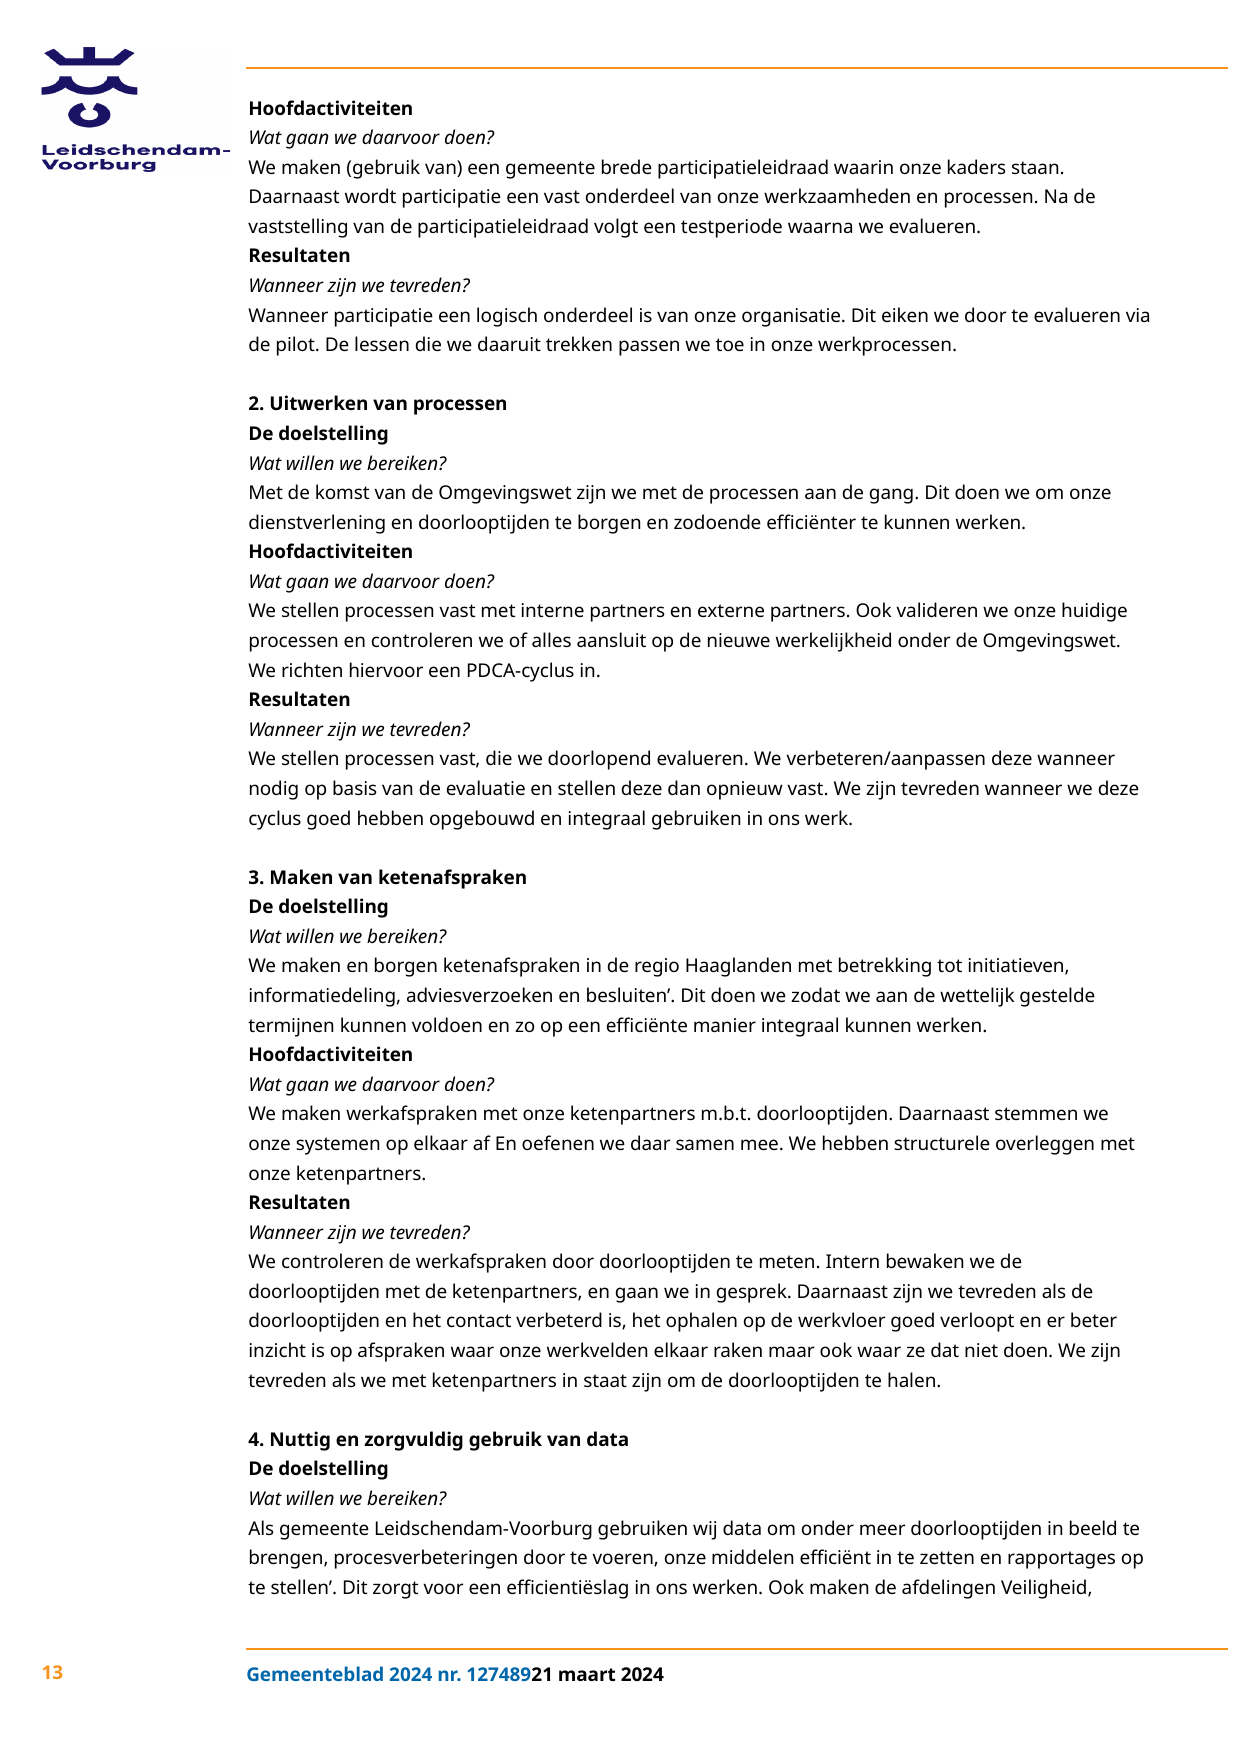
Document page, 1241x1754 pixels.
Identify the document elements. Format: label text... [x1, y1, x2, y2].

text De doelstelling [248, 1456, 1152, 1481]
text Wanneer participatie een logisch onderdeel is van onze organisatie. Dit eiken we door te evalueren via de pilot. De lessen die we daaruit trekken passen we toe in onze werkprocessen. [248, 302, 1152, 357]
text Wanneer zijn we tevreden? [248, 272, 1152, 298]
text Met de komst van de Omgevingswet zijn we met de processen aan de gang. Dit doen we om onze dienstverlening en doorlooptijden te borgen en zodoende efficiënter te kunnen werken. [248, 479, 1152, 535]
text We maken (gebruik van) een gemeente brede participatieleidraad waarin onze kaders staan. Daarnaast wordt participatie een vast onderdeel van onze werkzaamheden en processen. Na de vaststelling van de participatieleidraad volgt een testperiode waarna we evalueren. [248, 154, 1152, 239]
picture [41, 47, 231, 172]
text Hoofdactiviteiten [248, 1041, 1152, 1067]
text Wat willen we bereiken? [248, 923, 1152, 949]
text Wat gaan we daarvoor doen? [248, 1071, 1152, 1097]
text Wanneer zijn we tevreden? [248, 1219, 1152, 1245]
text 3. Maken van ketenafspraken [248, 864, 1152, 890]
text Resultaten [248, 686, 1152, 712]
text Wat gaan we daarvoor doen? [248, 124, 1152, 150]
text Wat willen we bereiken? [248, 1485, 1152, 1511]
text De doelstelling [248, 893, 1152, 919]
text We stellen processen vast met interne partners en externe partners. Ook valideren we onze huidige processen en controleren we of alles aansluit op de nieuwe werkelijkheid onder de Omgevingswet. We richten hiervoor een PDCA-cyclus in. [248, 598, 1152, 683]
text We controleren de werkafspraken door doorlooptijden te meten. Intern bewaken we de doorlooptijden met de ketenpartners, en gaan we in gesprek. Daarnaast zijn we tevreden als de doorlooptijden en het contact verbeterd is, het ophalen op de werkvloer goed verloopt en er beter inzicht is op afspraken waar onze werkvelden elkaar raken maar ook waar ze dat niet doen. We zijn tevreden als we met ketenpartners in staat zijn om de doorlooptijden te halen. [248, 1248, 1152, 1393]
text 4. Nuttig en zorgvuldig gebruik van data [248, 1426, 1152, 1452]
text We maken werkafspraken met onze ketenpartners m.b.t. doorlooptijden. Daarnaast stemmen we onze systemen op elkaar af En oefenen we daar samen mee. We hebben structurele overleggen met onze ketenpartners. [248, 1101, 1152, 1186]
text De doelstelling [248, 420, 1152, 446]
text Resultaten [248, 1189, 1152, 1215]
text Wanneer zijn we tevreden? [248, 716, 1152, 742]
text Wat gaan we daarvoor doen? [248, 568, 1152, 594]
text We maken en borgen ketenafspraken in de regio Haaglanden met betrekking tot initiatieven, informatiedeling, adviesverzoeken en besluiten’. Dit doen we zodat we aan de wettelijk gestelde termijnen kunnen voldoen en zo op een efficiënte manier integraal kunnen werken. [248, 953, 1152, 1038]
text 2. Uitwerken van processen [248, 391, 1152, 416]
text We stellen processen vast, die we doorlopend evalueren. We verbeteren/aanpassen deze wanneer nodig op basis van de evaluatie en stellen deze dan opnieuw vast. We zijn tevreden wanneer we deze cyclus goed hebben opgebouwd en integraal gebruiken in ons werk. [248, 746, 1152, 831]
text Hoofdactiviteiten [248, 95, 1152, 121]
text Als gemeente Leidschendam-Voorburg gebruiken wij data om onder meer doorlooptijden in beeld te brengen, procesverbeteringen door te voeren, onze middelen efficiënt in te zetten en rapportages op te stellen’. Dit zorgt voor een efficientiëslag in ons werken. Ook maken de afdelingen Veiligheid, [248, 1515, 1152, 1600]
text Resultaten [248, 243, 1152, 268]
text Wat willen we bereiken? [248, 450, 1152, 476]
text Hoofdactiviteiten [248, 538, 1152, 564]
